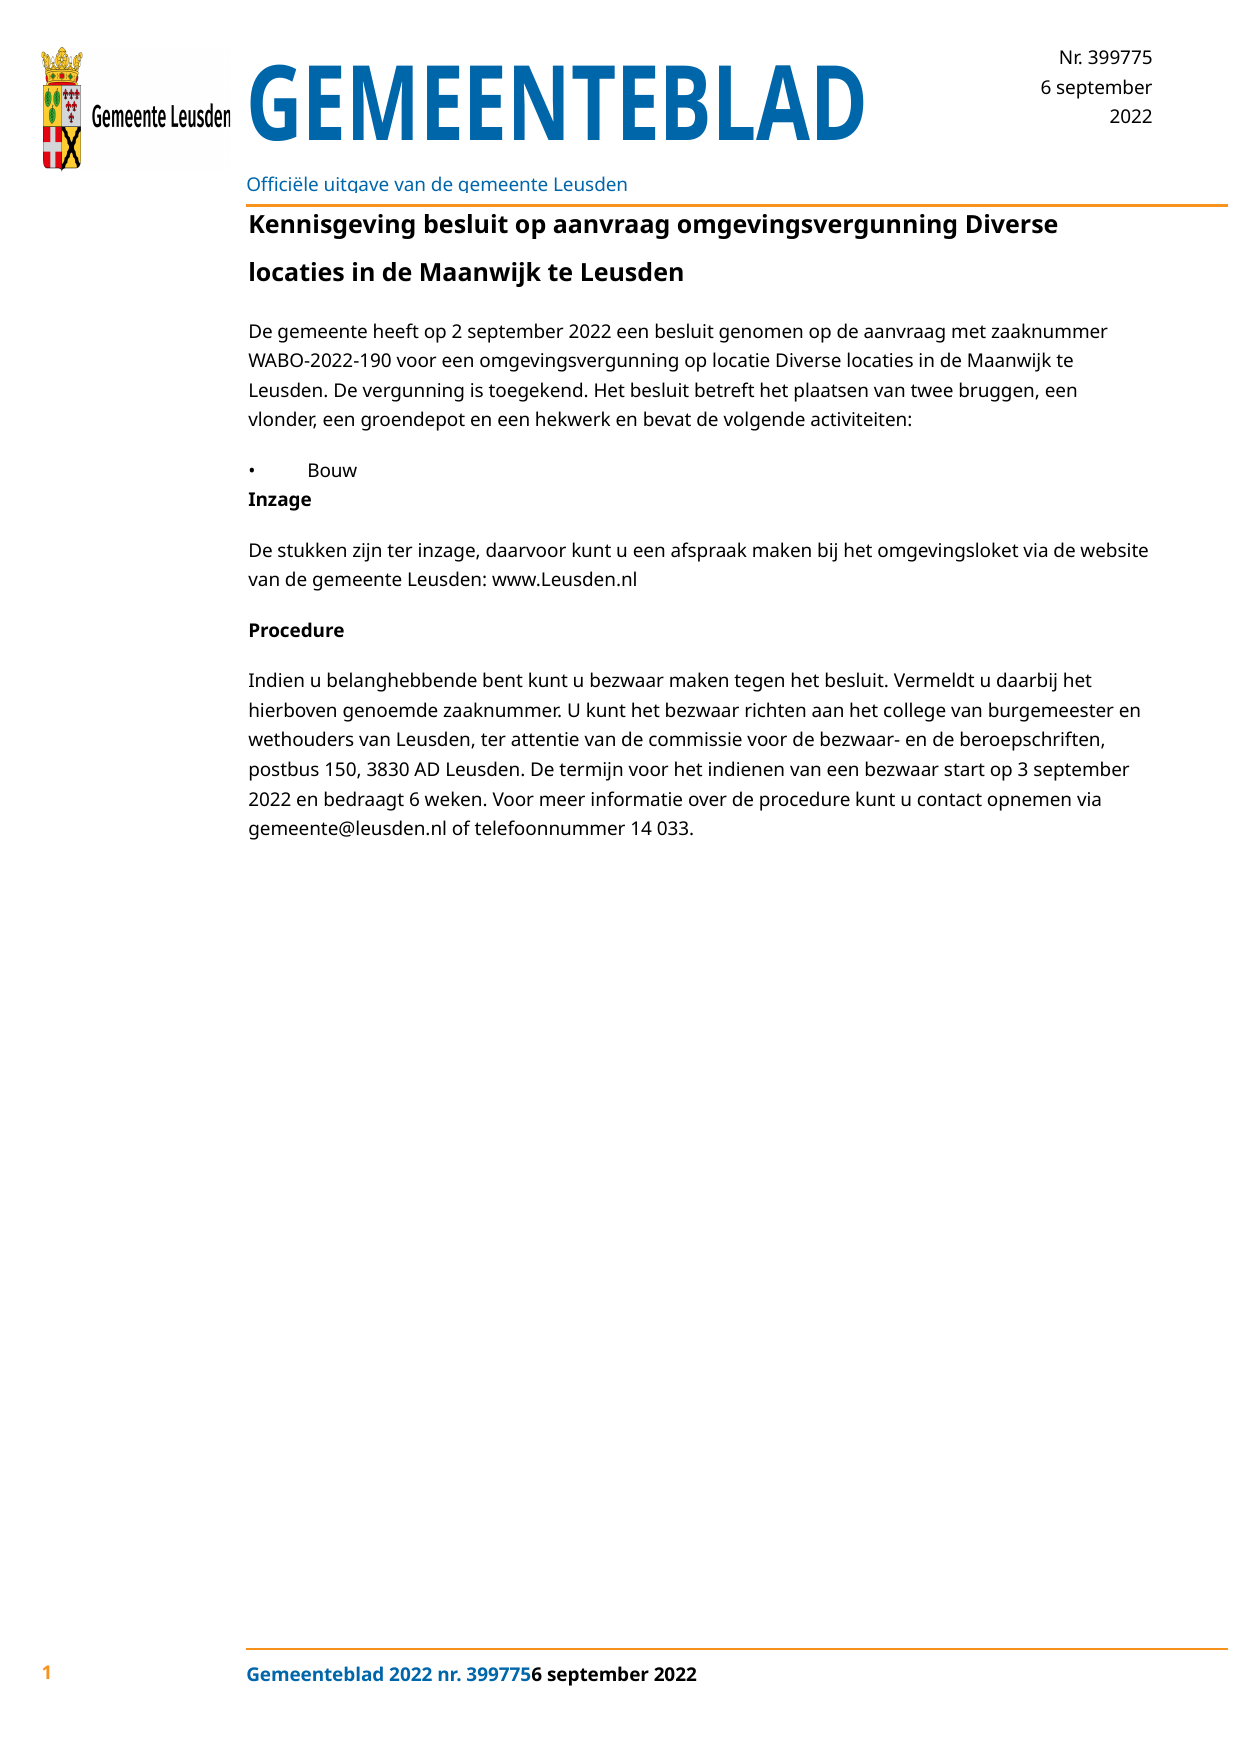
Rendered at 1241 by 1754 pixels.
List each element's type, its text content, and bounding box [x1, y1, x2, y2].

text Procedure [248, 617, 1152, 643]
picture [41, 47, 231, 172]
text De stukken zijn ter inzage, daarvoor kunt u een afspraak maken bij het omgevingsloket via de website van de gemeente Leusden: www.Leusden.nl [248, 537, 1152, 592]
text Kennisgeving besluit op aanvraag omgevingsvergunning Diverse locaties in de Maanwijk te Leusden [248, 207, 1152, 288]
text De gemeente heeft op 2 september 2022 een besluit genomen op de aanvraag met zaaknummer WABO-2022-190 voor een omgevingsvergunning op locatie Diverse locaties in de Maanwijk te Leusden. De vergunning is toegekend. Het besluit betreft het plaatsen van twee bruggen, een vlonder, een groendepot en een hekwerk en bevat de volgende activiteiten: [248, 318, 1152, 432]
text Inzage [248, 487, 1152, 512]
list Bouw [248, 457, 1152, 483]
text Indien u belanghebbende bent kunt u bezwaar maken tegen het besluit. Vermeldt u daarbij het hierboven genoemde zaaknummer. U kunt het bezwaar richten aan het college van burgemeester en wethouders van Leusden, ter attentie van de commissie voor de bezwaar- en de beroepschriften, postbus 150, 3830 AD Leusden. De termijn voor het indienen van een bezwaar start op 3 september 2022 en bedraagt 6 weken. Voor meer informatie over de procedure kunt u contact opnemen via gemeente@leusden.nl of telefoonnummer 14 033. [248, 667, 1152, 841]
